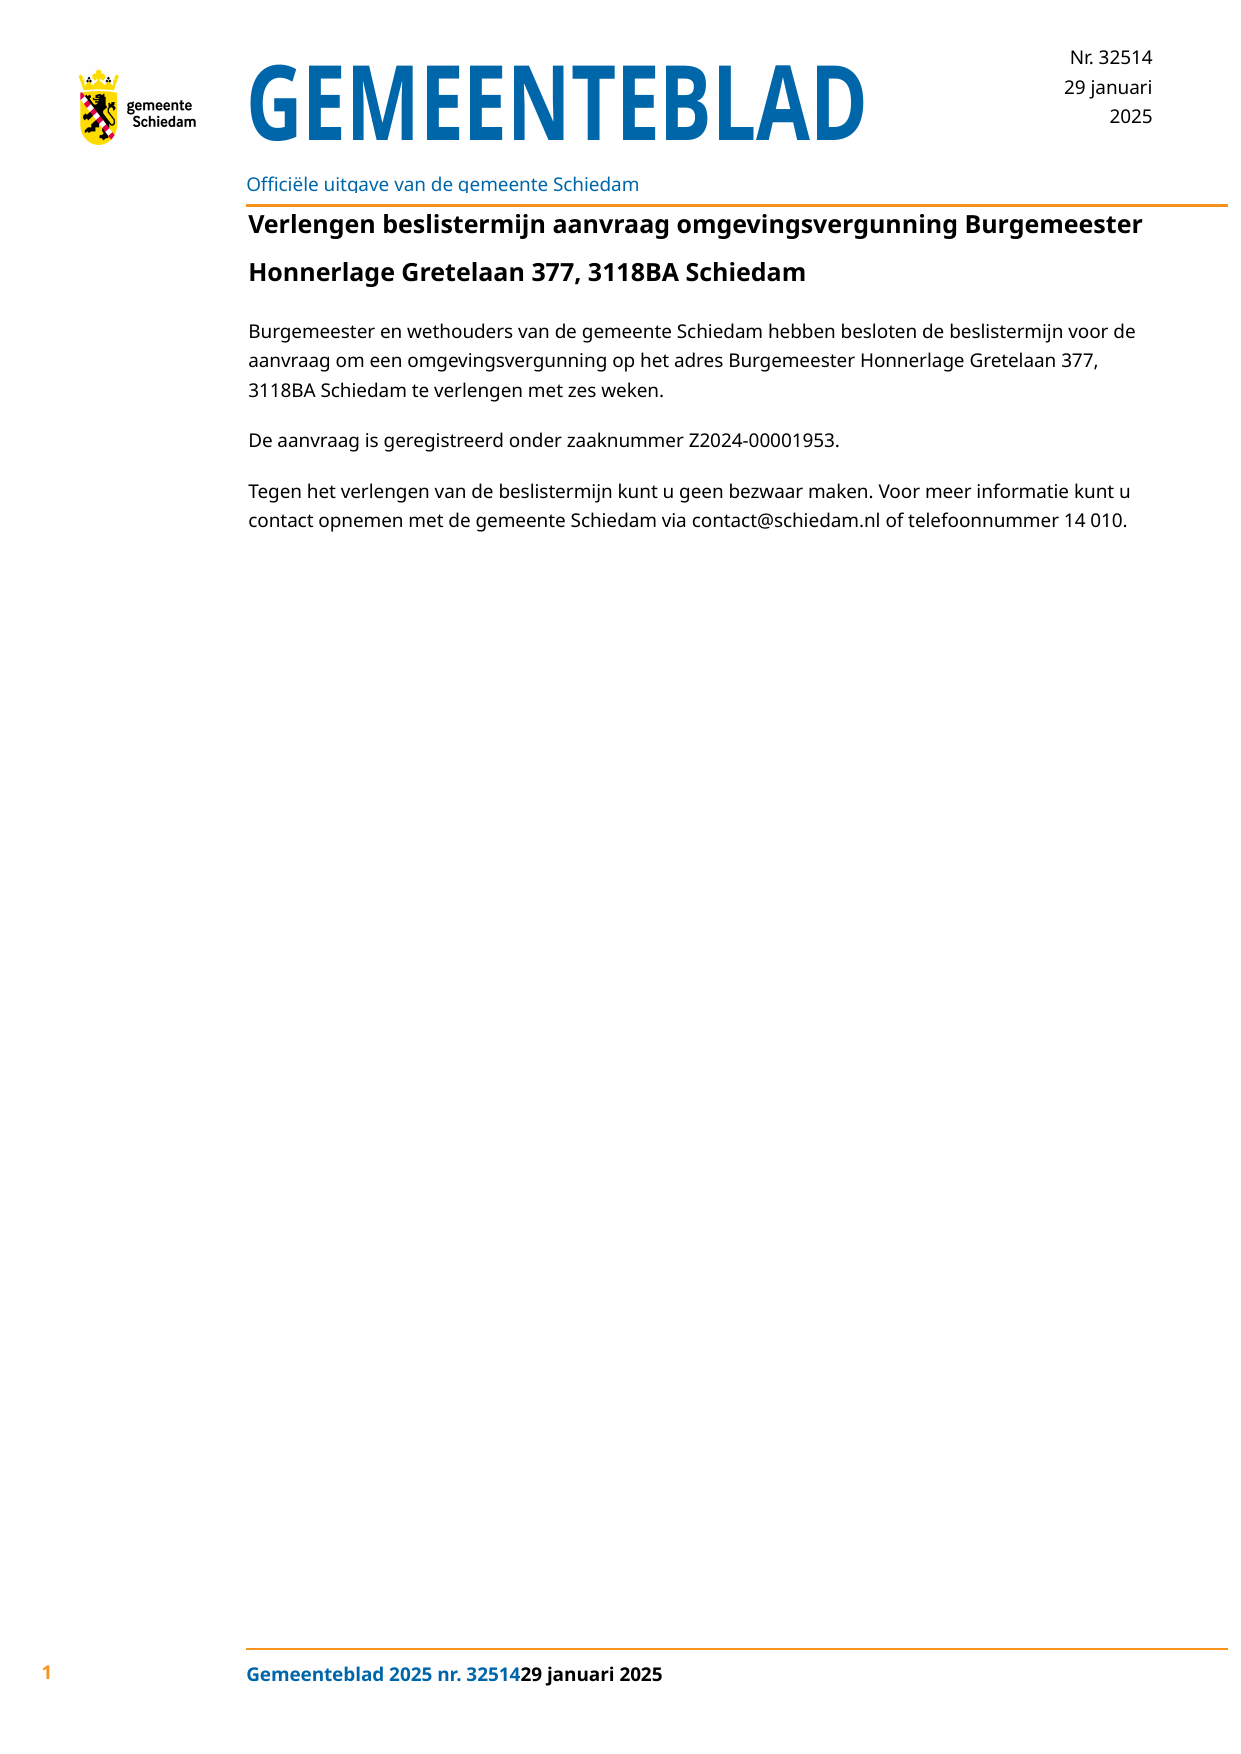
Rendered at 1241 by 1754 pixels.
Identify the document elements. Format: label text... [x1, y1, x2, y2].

text Tegen het verlengen van de beslistermijn kunt u geen bezwaar maken. Voor meer informatie kunt u contact opnemen met de gemeente Schiedam via contact@schiedam.nl of telefoonnummer 14 010. [248, 478, 1152, 533]
text Verlengen beslistermijn aanvraag omgevingsvergunning Burgemeester Honnerlage Gretelaan 377, 3118BA Schiedam [248, 207, 1152, 288]
text De aanvraag is geregistreerd onder zaaknummer Z2024-00001953. [248, 427, 1152, 453]
picture [41, 47, 231, 172]
text Burgemeester en wethouders van de gemeente Schiedam hebben besloten de beslistermijn voor de aanvraag om een omgevingsvergunning op het adres Burgemeester Honnerlage Gretelaan 377, 3118BA Schiedam te verlengen met zes weken. [248, 318, 1152, 403]
